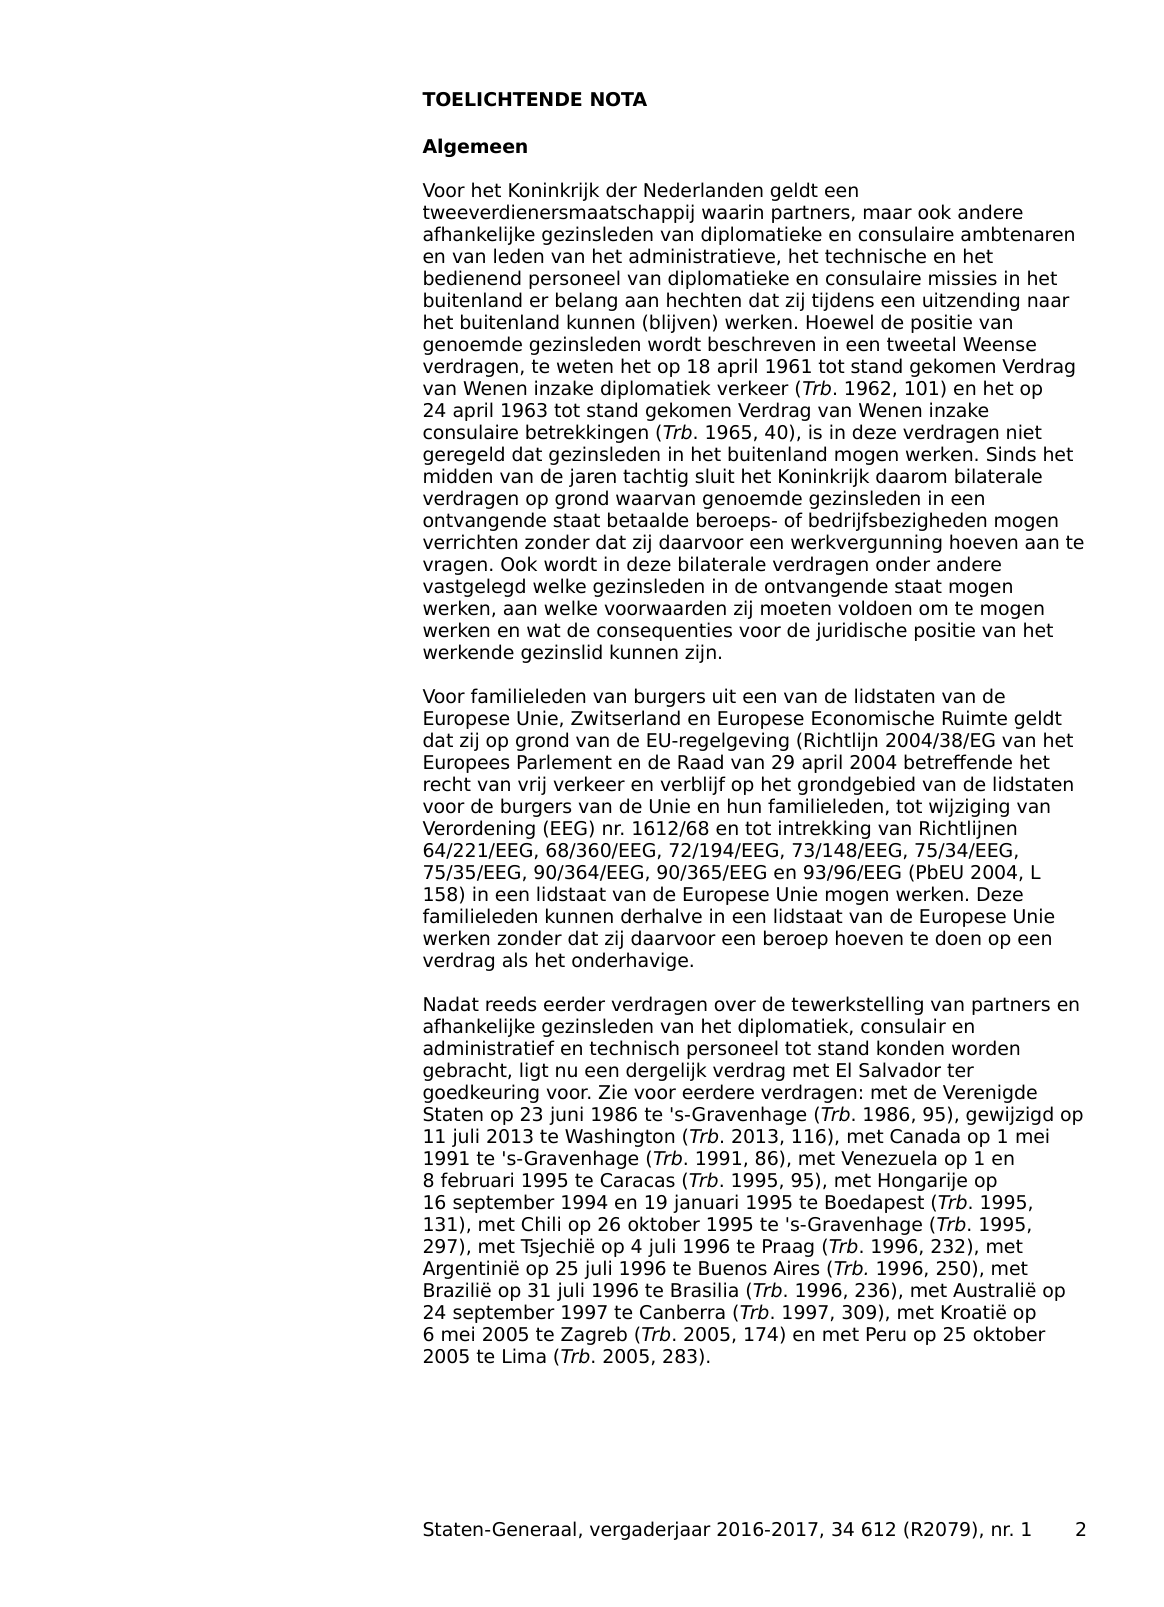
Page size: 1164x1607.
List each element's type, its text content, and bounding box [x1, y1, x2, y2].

subtitle Algemeen [422, 136, 1087, 158]
subtitle TOELICHTENDE NOTA [422, 89, 1087, 111]
text Nadat reeds eerder verdragen over de tewerkstelling van partners en afhankelijke gezinsleden van het diplomatiek, consulair en administratief en technisch personeel tot stand konden worden gebracht, ligt nu een dergelijk verdrag met El Salvador ter goedkeuring voor. Zie voor eerdere verdragen: met de Verenigde Staten op 23 juni 1986 te 's-Gravenhage (Trb. 1986, 95), gewijzigd op 11 juli 2013 te Washington (Trb. 2013, 116), met Canada op 1 mei 1991 te 's-Gravenhage (Trb. 1991, 86), met Venezuela op 1 en 8 februari 1995 te Caracas (Trb. 1995, 95), met Hongarije op 16 september 1994 en 19 januari 1995 te Boedapest (Trb. 1995, 131), met Chili op 26 oktober 1995 te 's-Gravenhage (Trb. 1995, 297), met Tsjechië op 4 juli 1996 te Praag (Trb. 1996, 232), met Argentinië op 25 juli 1996 te Buenos Aires (Trb. 1996, 250), met Brazilië op 31 juli 1996 te Brasilia (Trb. 1996, 236), met Australië op 24 september 1997 te Canberra (Trb. 1997, 309), met Kroatië op 6 mei 2005 te Zagreb (Trb. 2005, 174) en met Peru op 25 oktober 2005 te Lima (Trb. 2005, 283). [422, 994, 1087, 1367]
text Voor het Koninkrijk der Nederlanden geldt een tweeverdienersmaatschappij waarin partners, maar ook andere afhankelijke gezinsleden van diplomatieke en consulaire ambtenaren en van leden van het administratieve, het technische en het bedienend personeel van diplomatieke en consulaire missies in het buitenland er belang aan hechten dat zij tijdens een uitzending naar het buitenland kunnen (blijven) werken. Hoewel de positie van genoemde gezinsleden wordt beschreven in een tweetal Weense verdragen, te weten het op 18 april 1961 tot stand gekomen Verdrag van Wenen inzake diplomatiek verkeer (Trb. 1962, 101) en het op 24 april 1963 tot stand gekomen Verdrag van Wenen inzake consulaire betrekkingen (Trb. 1965, 40), is in deze verdragen niet geregeld dat gezinsleden in het buitenland mogen werken. Sinds het midden van de jaren tachtig sluit het Koninkrijk daarom bilaterale verdragen op grond waarvan genoemde gezinsleden in een ontvangende staat betaalde beroeps- of bedrijfsbezigheden mogen verrichten zonder dat zij daarvoor een werkvergunning hoeven aan te vragen. Ook wordt in deze bilaterale verdragen onder andere vastgelegd welke gezinsleden in de ontvangende staat mogen werken, aan welke voorwaarden zij moeten voldoen om te mogen werken en wat de consequenties voor de juridische positie van het werkende gezinslid kunnen zijn. [422, 180, 1087, 664]
text Voor familieleden van burgers uit een van de lidstaten van de Europese Unie, Zwitserland en Europese Economische Ruimte geldt dat zij op grond van de EU-regelgeving (Richtlijn 2004/38/EG van het Europees Parlement en de Raad van 29 april 2004 betreffende het recht van vrij verkeer en verblijf op het grondgebied van de lidstaten voor de burgers van de Unie en hun familieleden, tot wijziging van Verordening (EEG) nr. 1612/68 en tot intrekking van Richtlijnen 64/221/EEG, 68/360/EEG, 72/194/EEG, 73/148/EEG, 75/34/EEG, 75/35/EEG, 90/364/EEG, 90/365/EEG en 93/96/EEG (PbEU 2004, L 158) in een lidstaat van de Europese Unie mogen werken. Deze familieleden kunnen derhalve in een lidstaat van de Europese Unie werken zonder dat zij daarvoor een beroep hoeven te doen op een verdrag als het onderhavige. [422, 686, 1087, 972]
